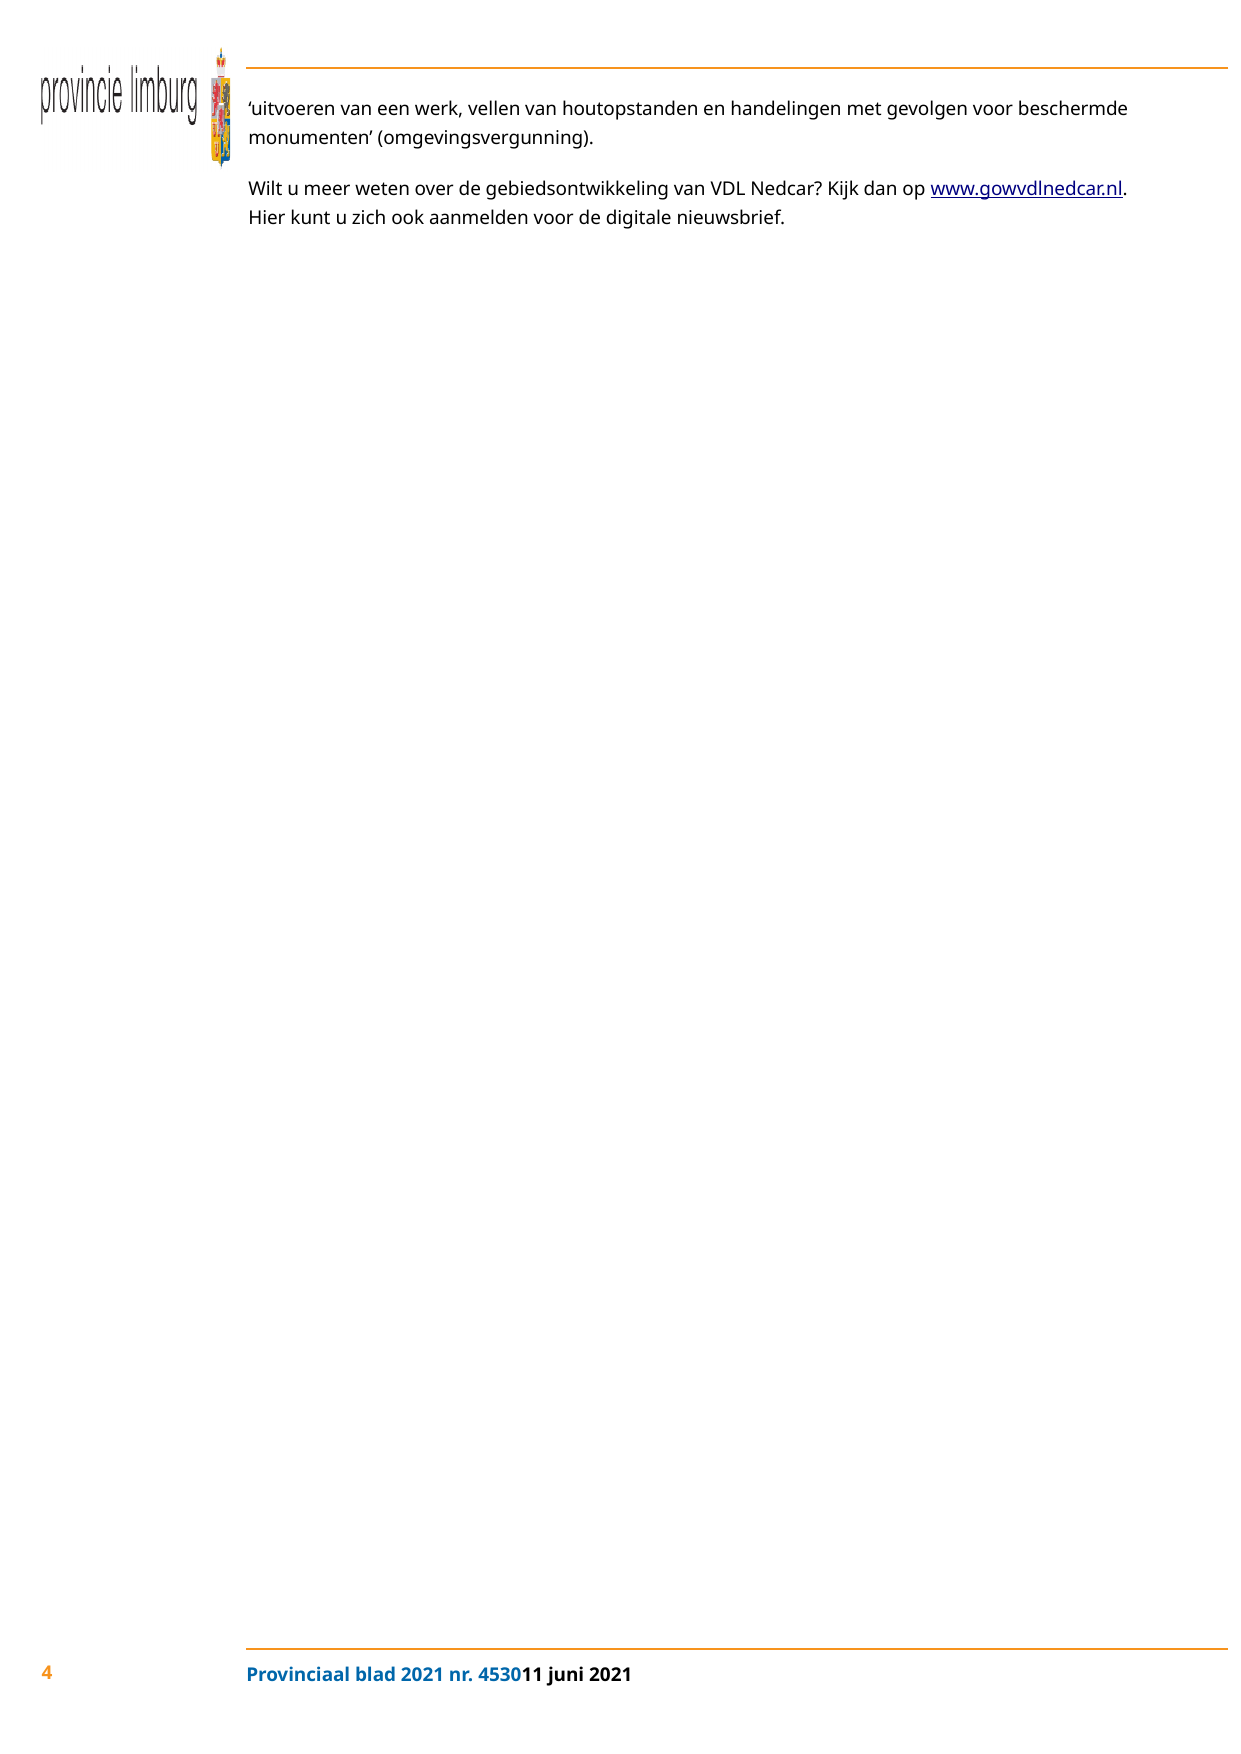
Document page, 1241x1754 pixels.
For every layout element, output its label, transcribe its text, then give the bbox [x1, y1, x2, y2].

picture [41, 47, 231, 172]
text ‘uitvoeren van een werk, vellen van houtopstanden en handelingen met gevolgen voor beschermde monumenten’ (omgevingsvergunning). [248, 95, 1152, 150]
text Wilt u meer weten over de gebiedsontwikkeling van VDL Nedcar? Kijk dan op www.gowvdlnedcar.nl. Hier kunt u zich ook aanmelden voor de digitale nieuwsbrief. [248, 175, 1152, 230]
